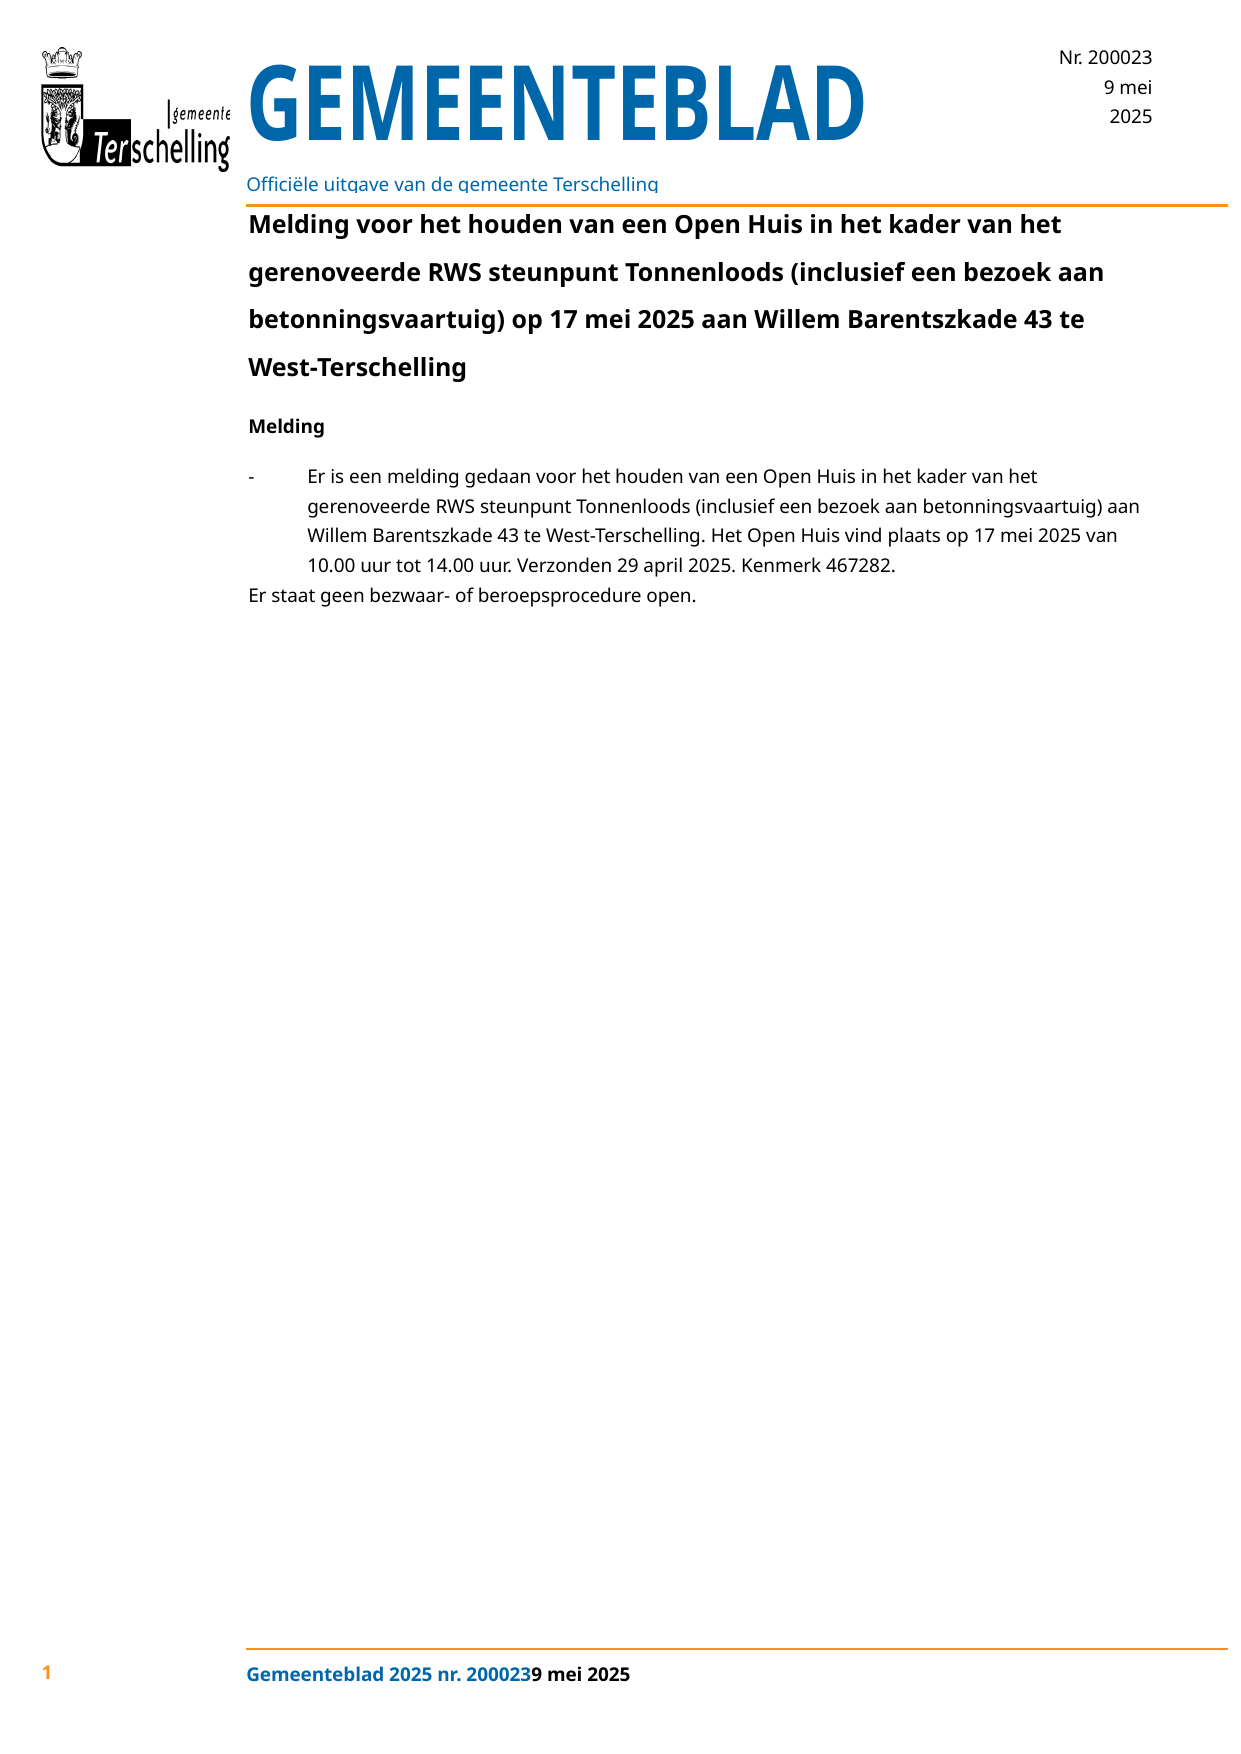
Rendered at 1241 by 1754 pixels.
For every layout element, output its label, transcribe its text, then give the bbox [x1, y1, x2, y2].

text Melding [248, 413, 1152, 439]
picture [41, 47, 231, 172]
list Er is een melding gedaan voor het houden van een Open Huis in het kader van het gerenoveerde RWS steunpunt Tonnenloods (inclusief een bezoek aan betonningsvaartuig) aan Willem Barentszkade 43 te West-Terschelling. Het Open Huis vind plaats op 17 mei 2025 van 10.00 uur tot 14.00 uur. Verzonden 29 april 2025. Kenmerk 467282. [248, 463, 1152, 578]
text Er staat geen bezwaar- of beroepsprocedure open. [248, 582, 1152, 608]
text Melding voor het houden van een Open Huis in het kader van het gerenoveerde RWS steunpunt Tonnenloods (inclusief een bezoek aan betonningsvaartuig) op 17 mei 2025 aan Willem Barentszkade 43 te West-Terschelling [248, 207, 1152, 384]
